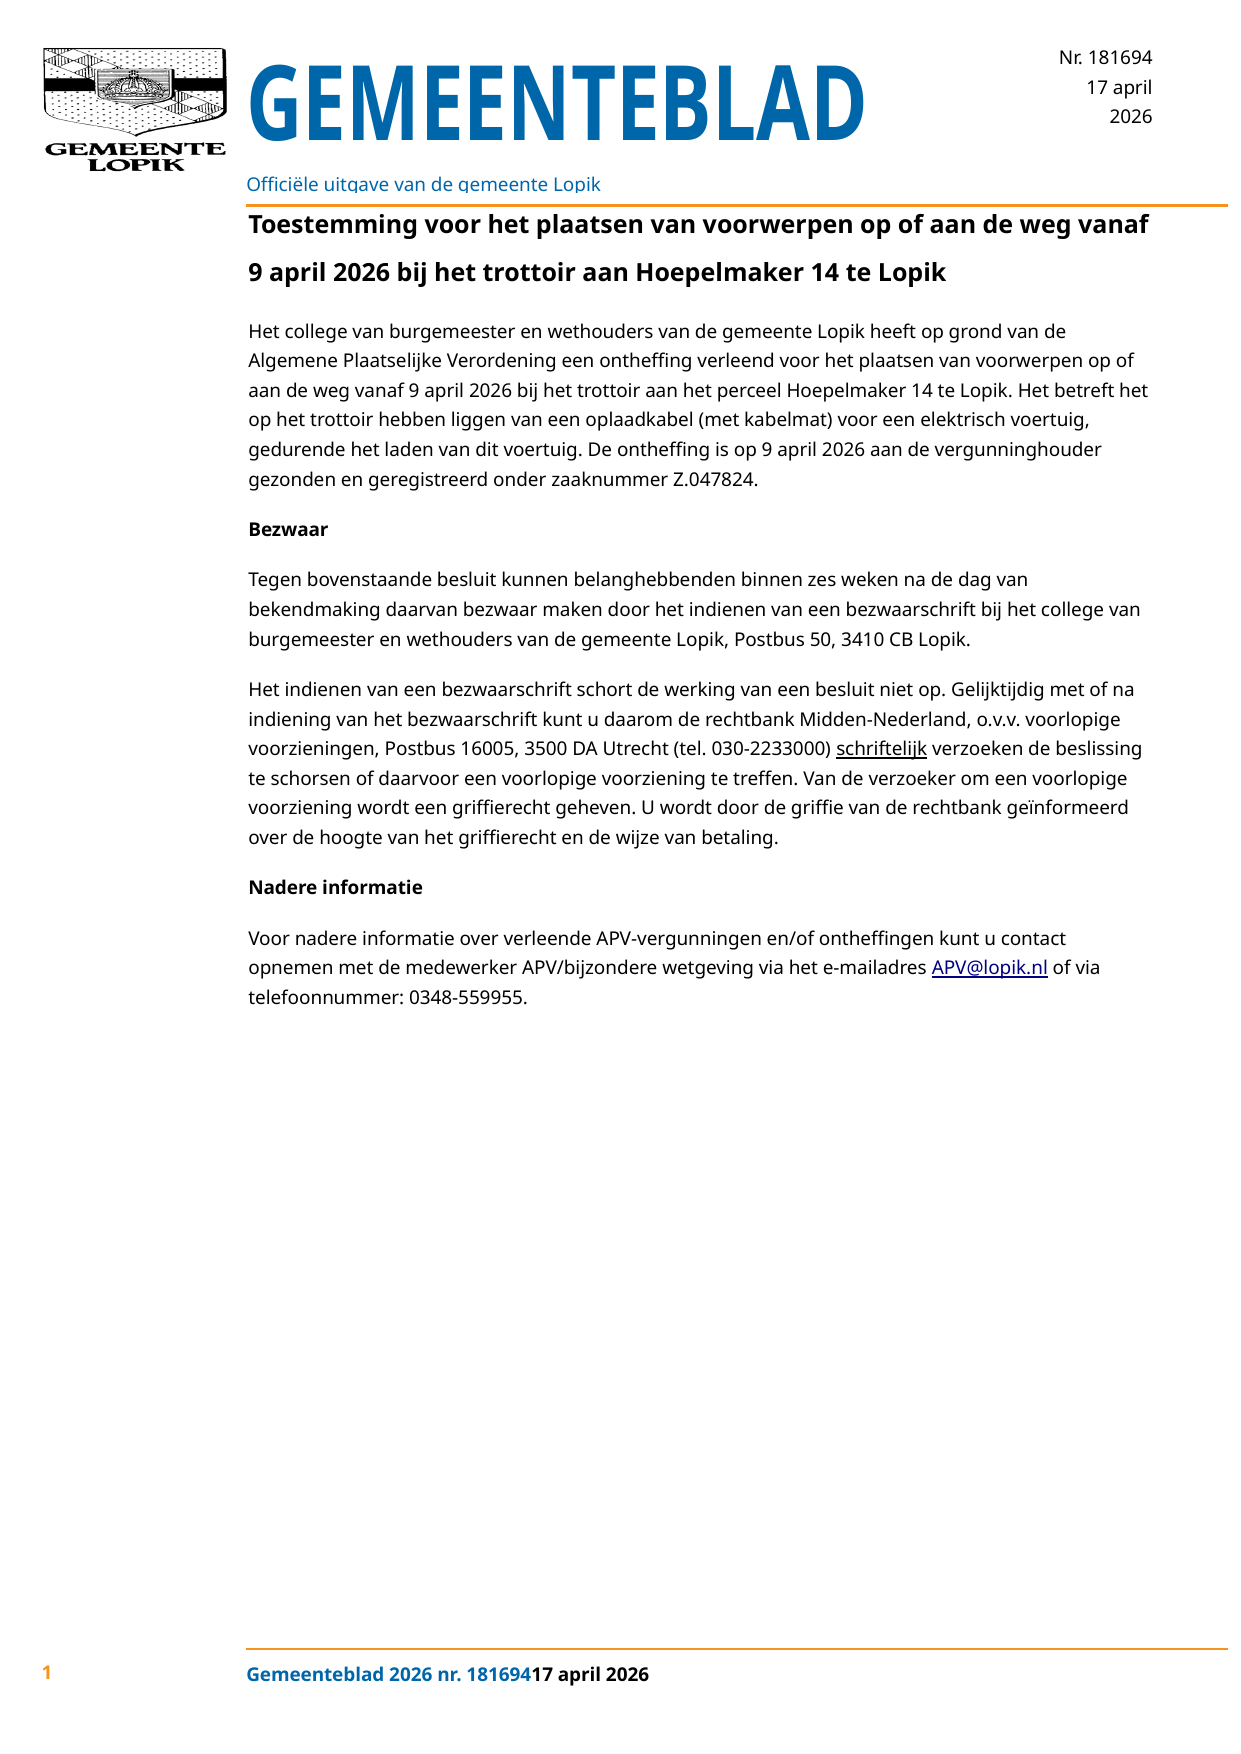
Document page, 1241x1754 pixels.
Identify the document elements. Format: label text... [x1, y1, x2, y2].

text Nadere informatie [248, 874, 1152, 900]
text Het indienen van een bezwaarschrift schort de werking van een besluit niet op. Gelijktijdig met of na indiening van het bezwaarschrift kunt u daarom de rechtbank Midden-Nederland, o.v.v. voorlopige voorzieningen, Postbus 16005, 3500 DA Utrecht (tel. 030-2233000) schriftelijk verzoeken de beslissing te schorsen of daarvoor een voorlopige voorziening te treffen. Van de verzoeker om een voorlopige voorziening wordt een griffierecht geheven. U wordt door de griffie van de rechtbank geïnformeerd over de hoogte van het griffierecht en de wijze van betaling. [248, 676, 1152, 850]
picture [41, 47, 231, 172]
text Bezwaar [248, 516, 1152, 542]
text Het college van burgemeester en wethouders van de gemeente Lopik heeft op grond van de Algemene Plaatselijke Verordening een ontheffing verleend voor het plaatsen van voorwerpen op of aan de weg vanaf 9 april 2026 bij het trottoir aan het perceel Hoepelmaker 14 te Lopik. Het betreft het op het trottoir hebben liggen van een oplaadkabel (met kabelmat) voor een elektrisch voertuig, gedurende het laden van dit voertuig. De ontheffing is op 9 april 2026 aan de vergunninghouder gezonden en geregistreerd onder zaaknummer Z.047824. [248, 318, 1152, 492]
text Voor nadere informatie over verleende APV-vergunningen en/of ontheffingen kunt u contact opnemen met de medewerker APV/bijzondere wetgeving via het e-mailadres APV@lopik.nl of via telefoonnummer: 0348-559955. [248, 925, 1152, 1010]
text Toestemming voor het plaatsen van voorwerpen op of aan de weg vanaf 9 april 2026 bij het trottoir aan Hoepelmaker 14 te Lopik [248, 207, 1152, 288]
text Tegen bovenstaande besluit kunnen belanghebbenden binnen zes weken na de dag van bekendmaking daarvan bezwaar maken door het indienen van een bezwaarschrift bij het college van burgemeester en wethouders van de gemeente Lopik, Postbus 50, 3410 CB Lopik. [248, 567, 1152, 652]
